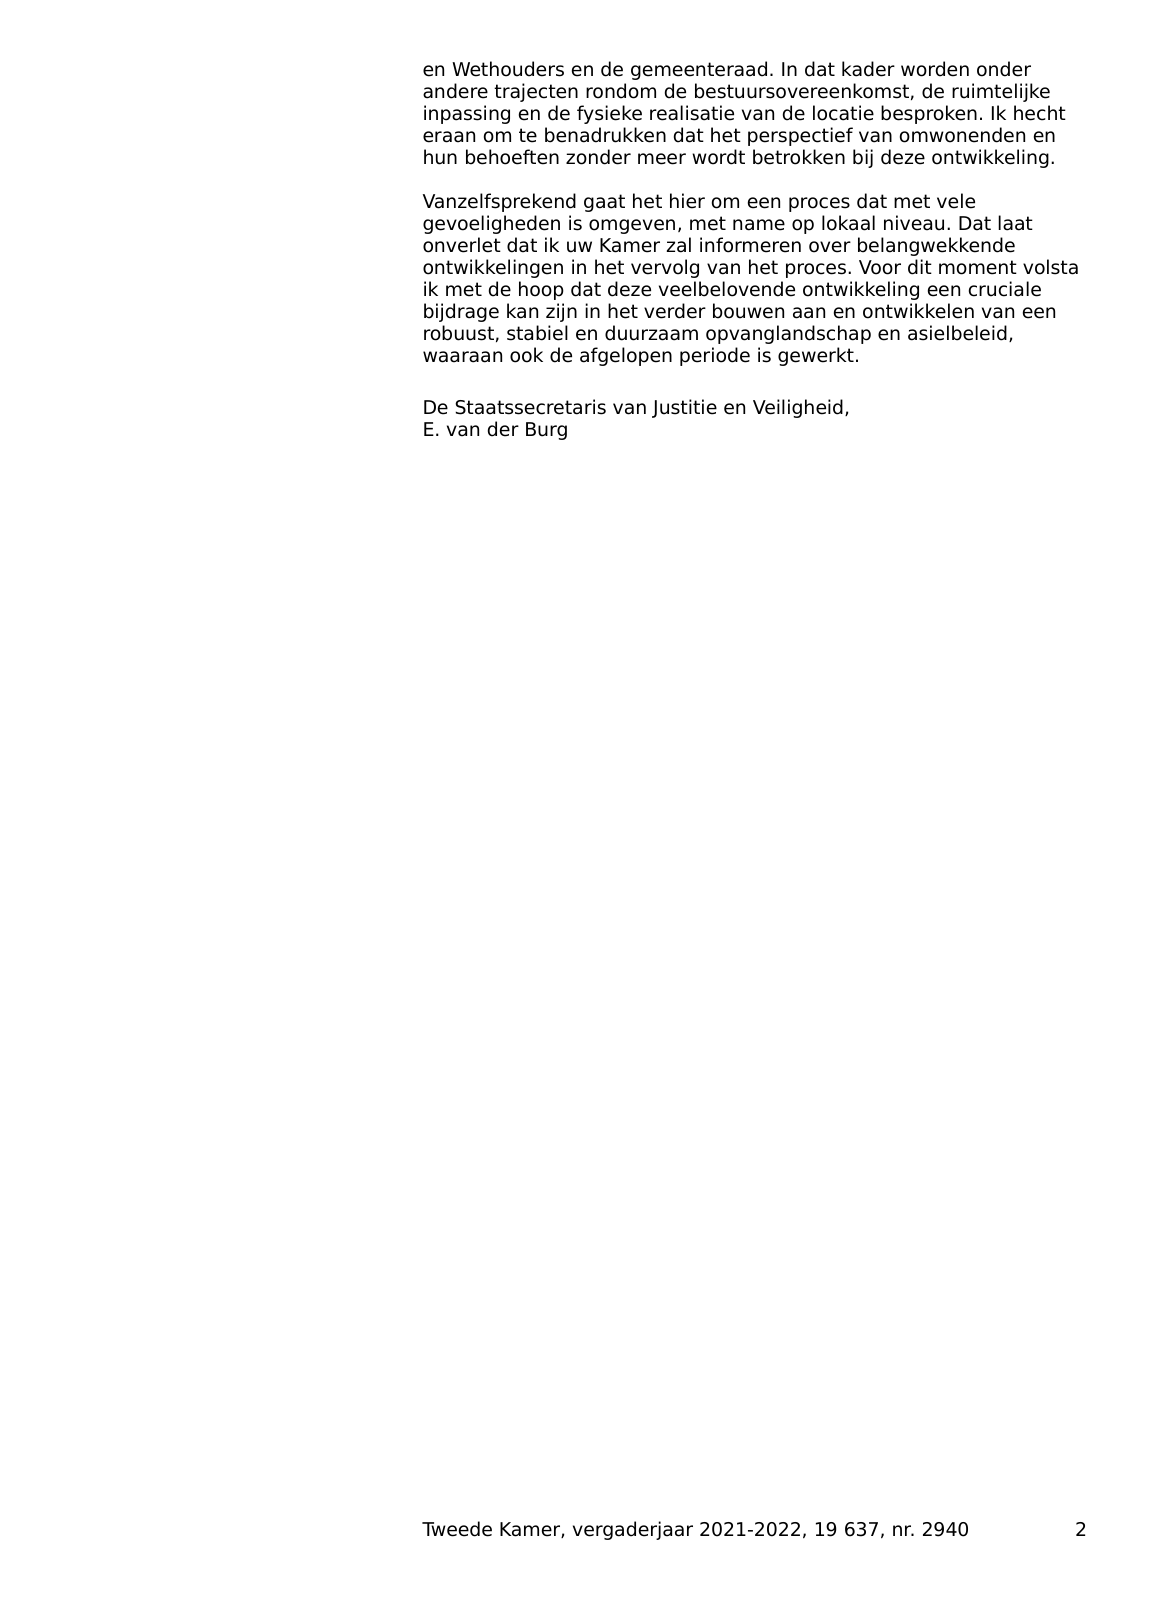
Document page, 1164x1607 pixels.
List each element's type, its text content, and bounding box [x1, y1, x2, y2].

text en Wethouders en de gemeenteraad. In dat kader worden onder andere trajecten rondom de bestuursovereenkomst, de ruimtelijke inpassing en de fysieke realisatie van de locatie besproken. Ik hecht eraan om te benadrukken dat het perspectief van omwonenden en hun behoeften zonder meer wordt betrokken bij deze ontwikkeling. [422, 59, 1087, 169]
text De Staatssecretaris van Justitie en Veiligheid, E. van der Burg [422, 397, 1087, 441]
text Vanzelfsprekend gaat het hier om een proces dat met vele gevoeligheden is omgeven, met name op lokaal niveau. Dat laat onverlet dat ik uw Kamer zal informeren over belangwekkende ontwikkelingen in het vervolg van het proces. Voor dit moment volsta ik met de hoop dat deze veelbelovende ontwikkeling een cruciale bijdrage kan zijn in het verder bouwen aan en ontwikkelen van een robuust, stabiel en duurzaam opvanglandschap en asielbeleid, waaraan ook de afgelopen periode is gewerkt. [422, 191, 1087, 367]
